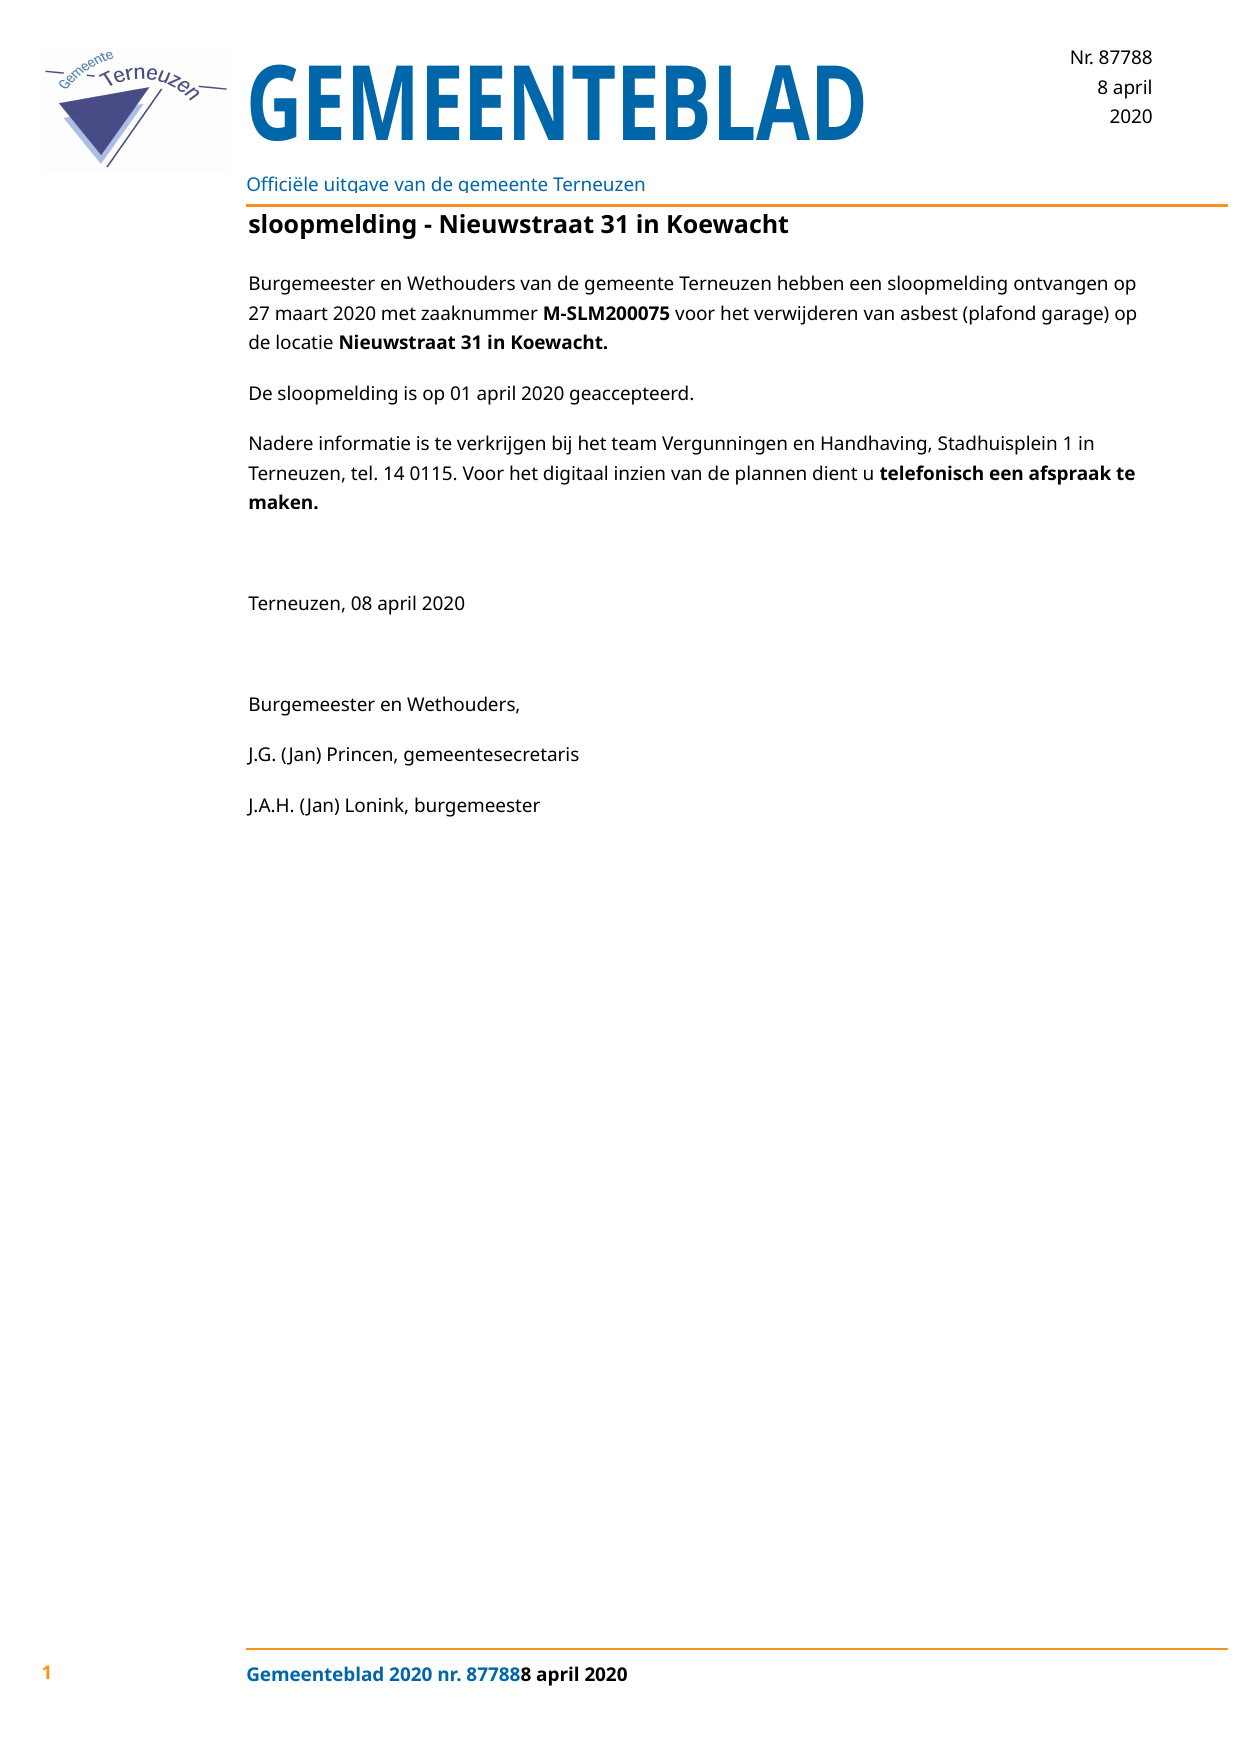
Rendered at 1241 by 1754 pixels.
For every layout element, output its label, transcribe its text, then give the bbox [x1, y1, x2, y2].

text Nadere informatie is te verkrijgen bij het team Vergunningen en Handhaving, Stadhuisplein 1 in Terneuzen, tel. 14 0115. Voor het digitaal inzien van de plannen dient u telefonisch een afspraak te maken. [248, 430, 1152, 515]
text Terneuzen, 08 april 2020 [248, 590, 1152, 616]
text J.A.H. (Jan) Lonink, burgemeester [248, 792, 1152, 818]
text sloopmelding - Nieuwstraat 31 in Koewacht [248, 207, 1152, 241]
picture [41, 47, 231, 172]
text Burgemeester en Wethouders, [248, 691, 1152, 717]
text Burgemeester en Wethouders van de gemeente Terneuzen hebben een sloopmelding ontvangen op 27 maart 2020 met zaaknummer M-SLM200075 voor het verwijderen van asbest (plafond garage) op de locatie Nieuwstraat 31 in Koewacht. [248, 270, 1152, 355]
text J.G. (Jan) Princen, gemeentesecretaris [248, 742, 1152, 767]
text De sloopmelding is op 01 april 2020 geaccepteerd. [248, 380, 1152, 406]
